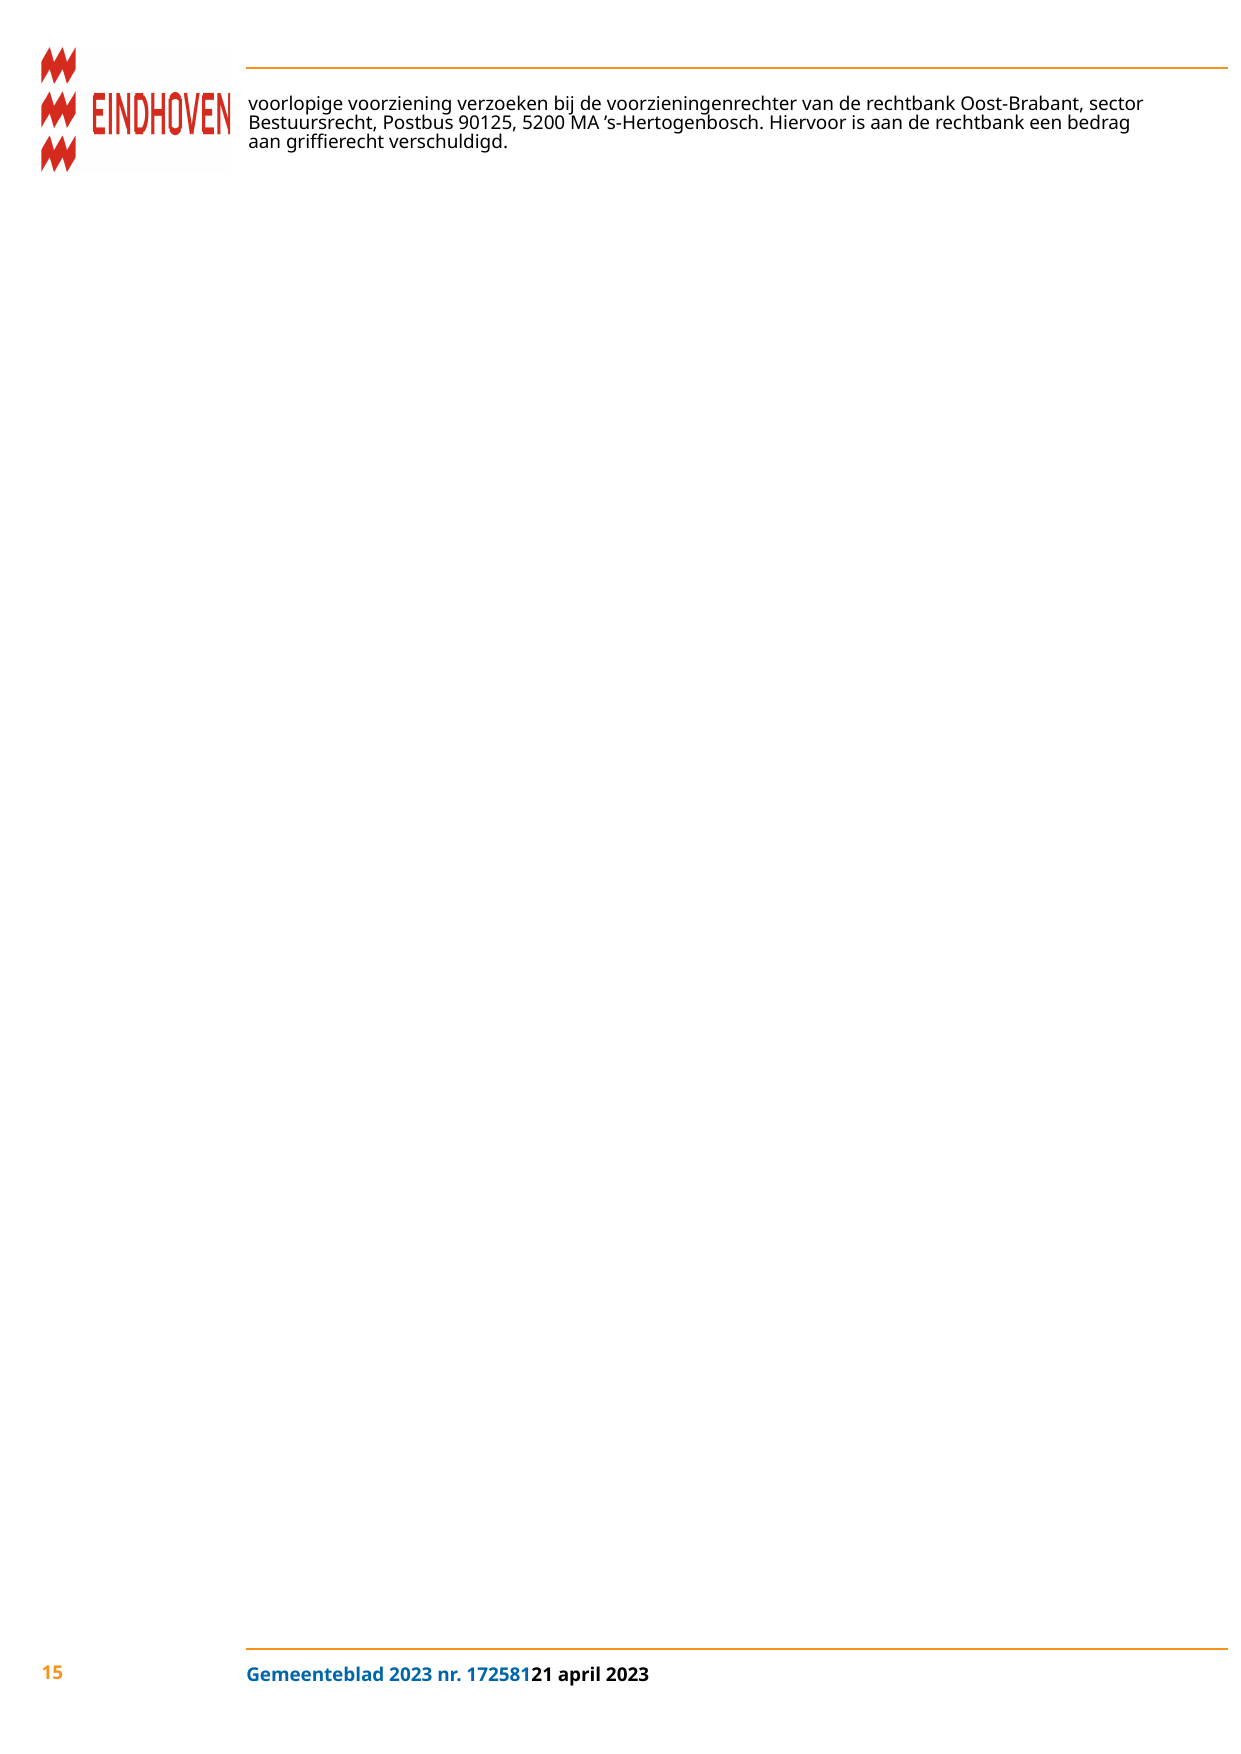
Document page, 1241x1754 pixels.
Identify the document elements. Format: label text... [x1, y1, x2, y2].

text voorlopige voorziening verzoeken bij de voorzieningenrechter van de rechtbank Oost-Brabant, sector Bestuursrecht, Postbus 90125, 5200 MA ’s-Hertogenbosch. Hiervoor is aan de rechtbank een bedrag aan griffierecht verschuldigd. [248, 95, 1152, 153]
picture [41, 47, 231, 172]
